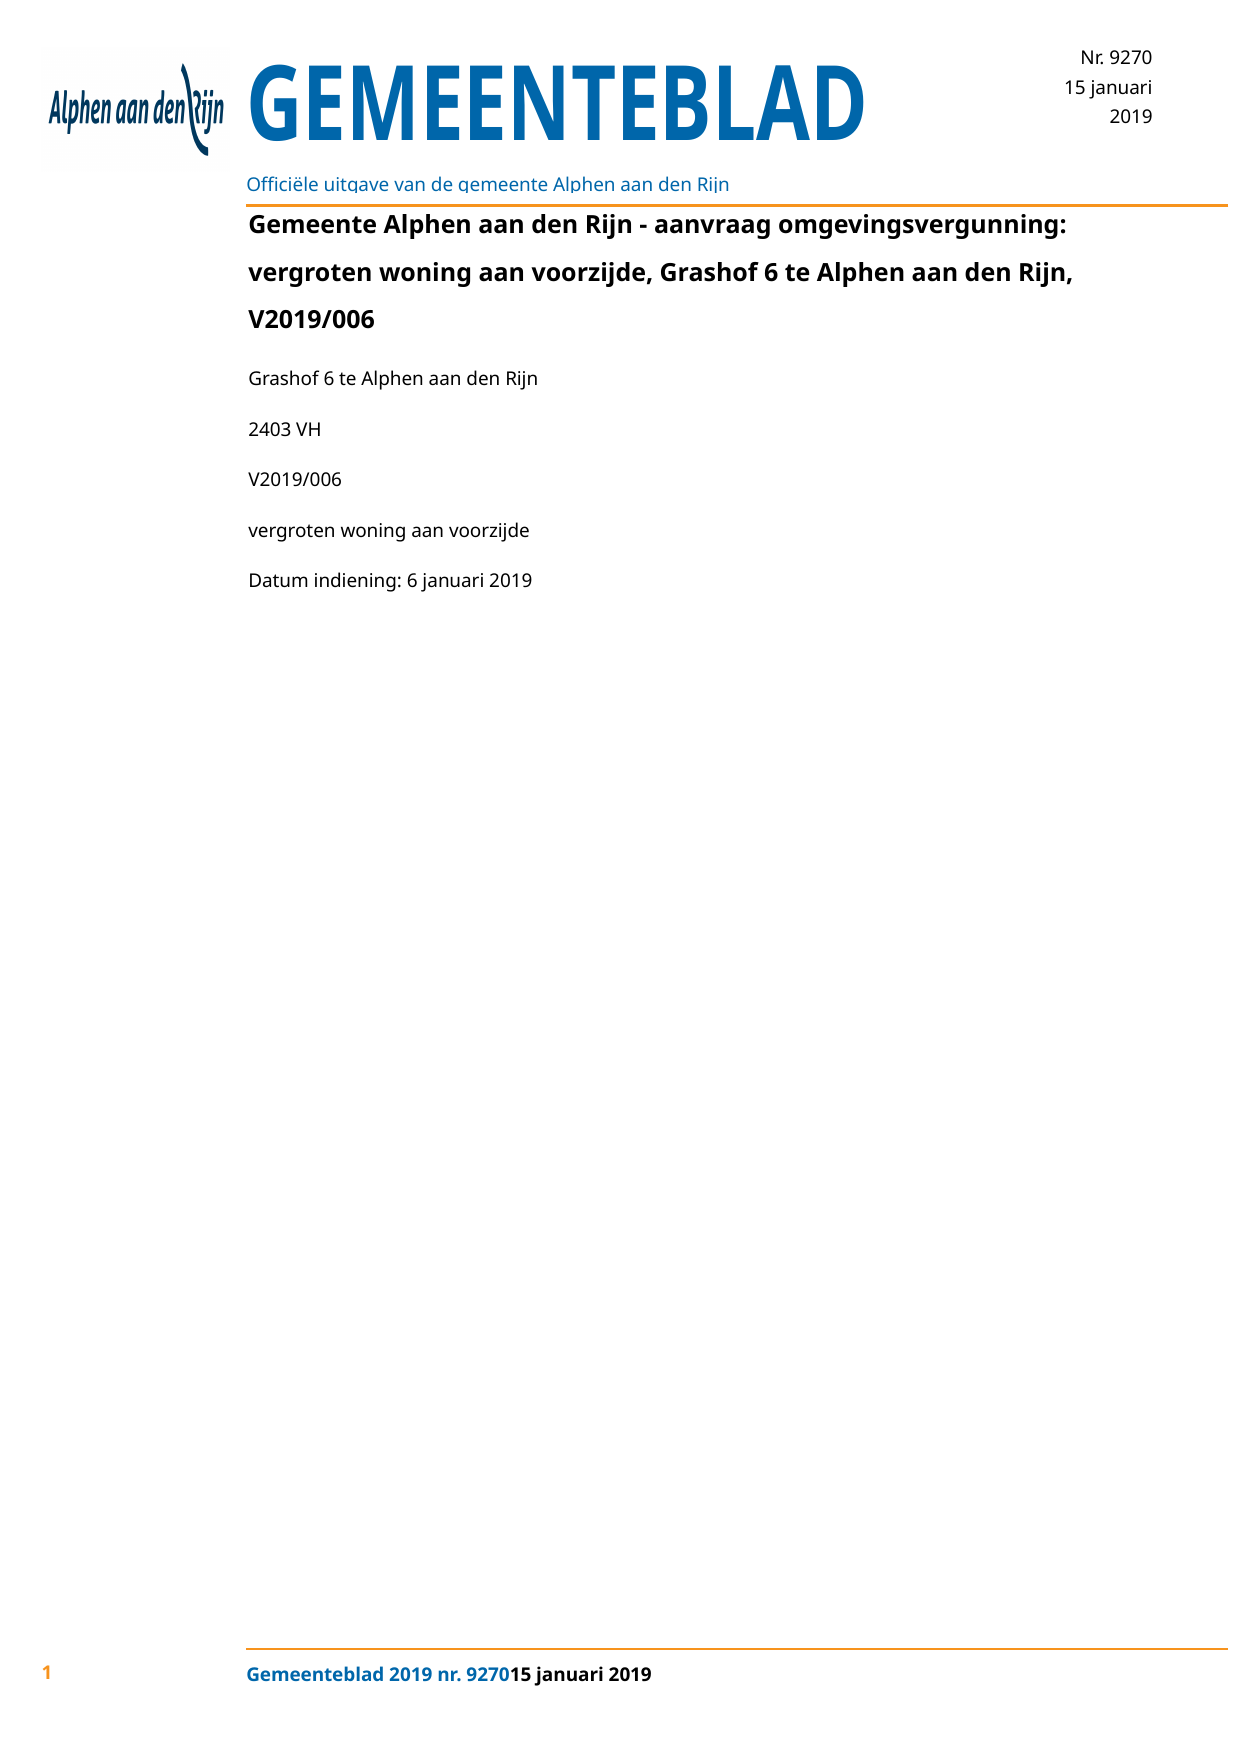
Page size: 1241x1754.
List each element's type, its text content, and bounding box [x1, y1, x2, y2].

picture [41, 47, 231, 172]
text Gemeente Alphen aan den Rijn - aanvraag omgevingsvergunning: vergroten woning aan voorzijde, Grashof 6 te Alphen aan den Rijn, V2019/006 [248, 207, 1152, 336]
text Grashof 6 te Alphen aan den Rijn [248, 366, 1152, 391]
text V2019/006 [248, 466, 1152, 492]
text Datum indiening: 6 januari 2019 [248, 567, 1152, 593]
text vergroten woning aan voorzijde [248, 517, 1152, 542]
text 2403 VH [248, 416, 1152, 442]
